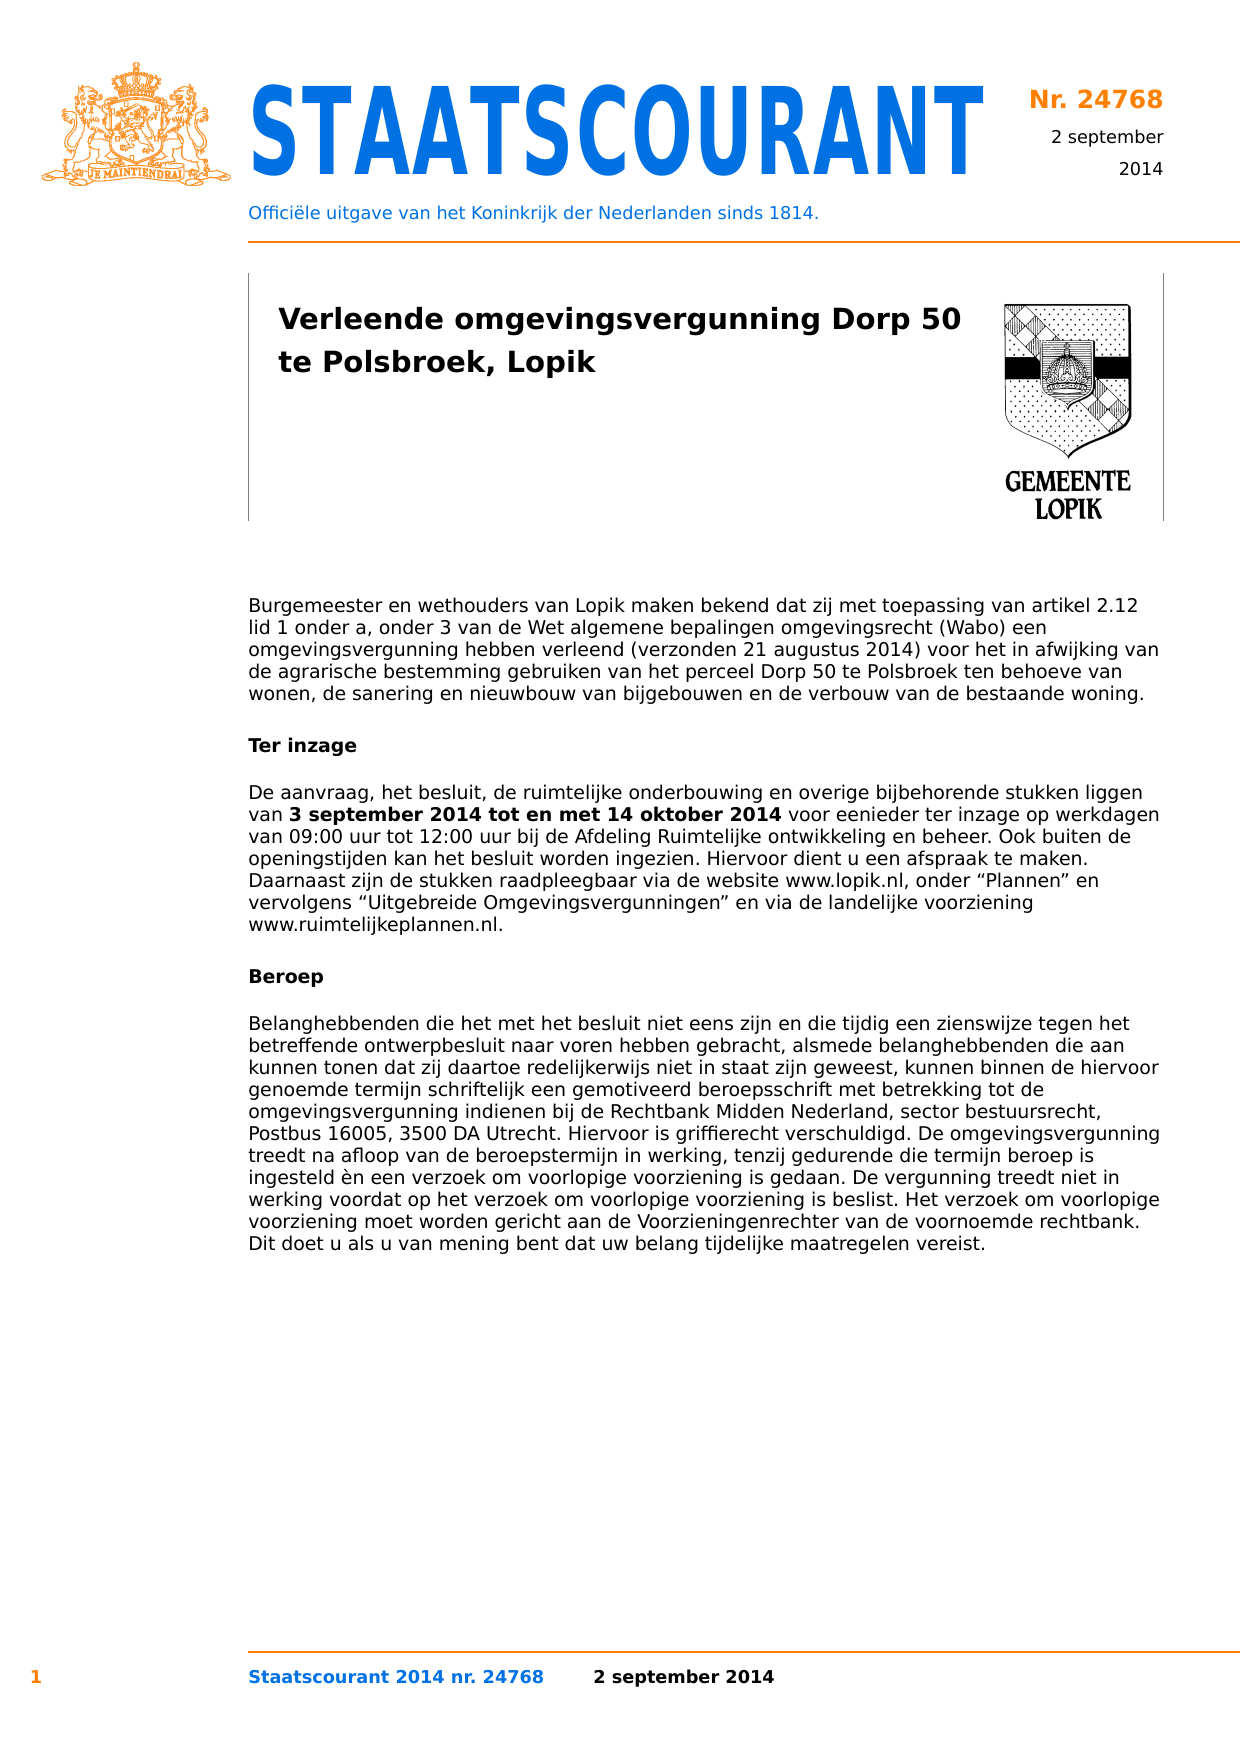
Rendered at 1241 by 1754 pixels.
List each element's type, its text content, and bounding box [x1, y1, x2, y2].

subtitle Beroep [248, 966, 1163, 988]
table_cell 2 september [998, 121, 1240, 153]
subtitle Verleende omgevingsvergunning Dorp 50 te Polsbroek, Lopik [249, 273, 1163, 521]
picture [1003, 302, 1134, 521]
subtitle Ter inzage [248, 735, 1163, 757]
picture [41, 62, 231, 186]
table_cell 2014 [998, 153, 1240, 203]
text Burgemeester en wethouders van Lopik maken bekend dat zij met toepassing van artikel 2.12 lid 1 onder a, onder 3 van de Wet algemene bepalingen omgevingsrecht (Wabo) een omgevingsvergunning hebben verleend (verzonden 21 augustus 2014) voor het in afwijking van de agrarische bestemming gebruiken van het perceel Dorp 50 te Polsbroek ten behoeve van wonen, de sanering en nieuwbouw van bijgebouwen en de verbouw van de bestaande woning. [248, 595, 1163, 705]
table_cell Officiële uitgave van het Koninkrijk der Nederlanden sinds 1814. [248, 203, 1240, 241]
text Belanghebbenden die het met het besluit niet eens zijn en die tijdig een zienswijze tegen het betreffende ontwerpbesluit naar voren hebben gebracht, alsmede belanghebbenden die aan kunnen tonen dat zij daartoe redelijkerwijs niet in staat zijn geweest, kunnen binnen de hiervoor genoemde termijn schriftelijk een gemotiveerd beroepsschrift met betrekking tot de omgevingsvergunning indienen bij de Rechtbank Midden Nederland, sector bestuursrecht, Postbus 16005, 3500 DA Utrecht. Hiervoor is griffierecht verschuldigd. De omgevingsvergunning treedt na afloop van de beroepstermijn in werking, tenzij gedurende die termijn beroep is ingesteld èn een verzoek om voorlopige voorziening is gedaan. De vergunning treedt niet in werking voordat op het verzoek om voorlopige voorziening is beslist. Het verzoek om voorlopige voorziening moet worden gericht aan de Voorzieningenrechter van de voornoemde rechtbank. Dit doet u als u van mening bent dat uw belang tijdelijke maatregelen vereist. [248, 1013, 1163, 1254]
table_header STAATSCOURANT [248, 62, 998, 203]
text De aanvraag, het besluit, de ruimtelijke onderbouwing en overige bijbehorende stukken liggen van 3 september 2014 tot en met 14 oktober 2014 voor eenieder ter inzage op werkdagen van 09:00 uur tot 12:00 uur bij de Afdeling Ruimtelijke ontwikkeling en beheer. Ook buiten de openingstijden kan het besluit worden ingezien. Hiervoor dient u een afspraak te maken. Daarnaast zijn de stukken raadpleegbaar via de website www.lopik.nl, onder “Plannen” en vervolgens “Uitgebreide Omgevingsvergunningen” en via de landelijke voorziening www.ruimtelijkeplannen.nl. [248, 782, 1163, 936]
table_header [25, 62, 248, 241]
table_header Nr. 24768 [998, 62, 1240, 121]
